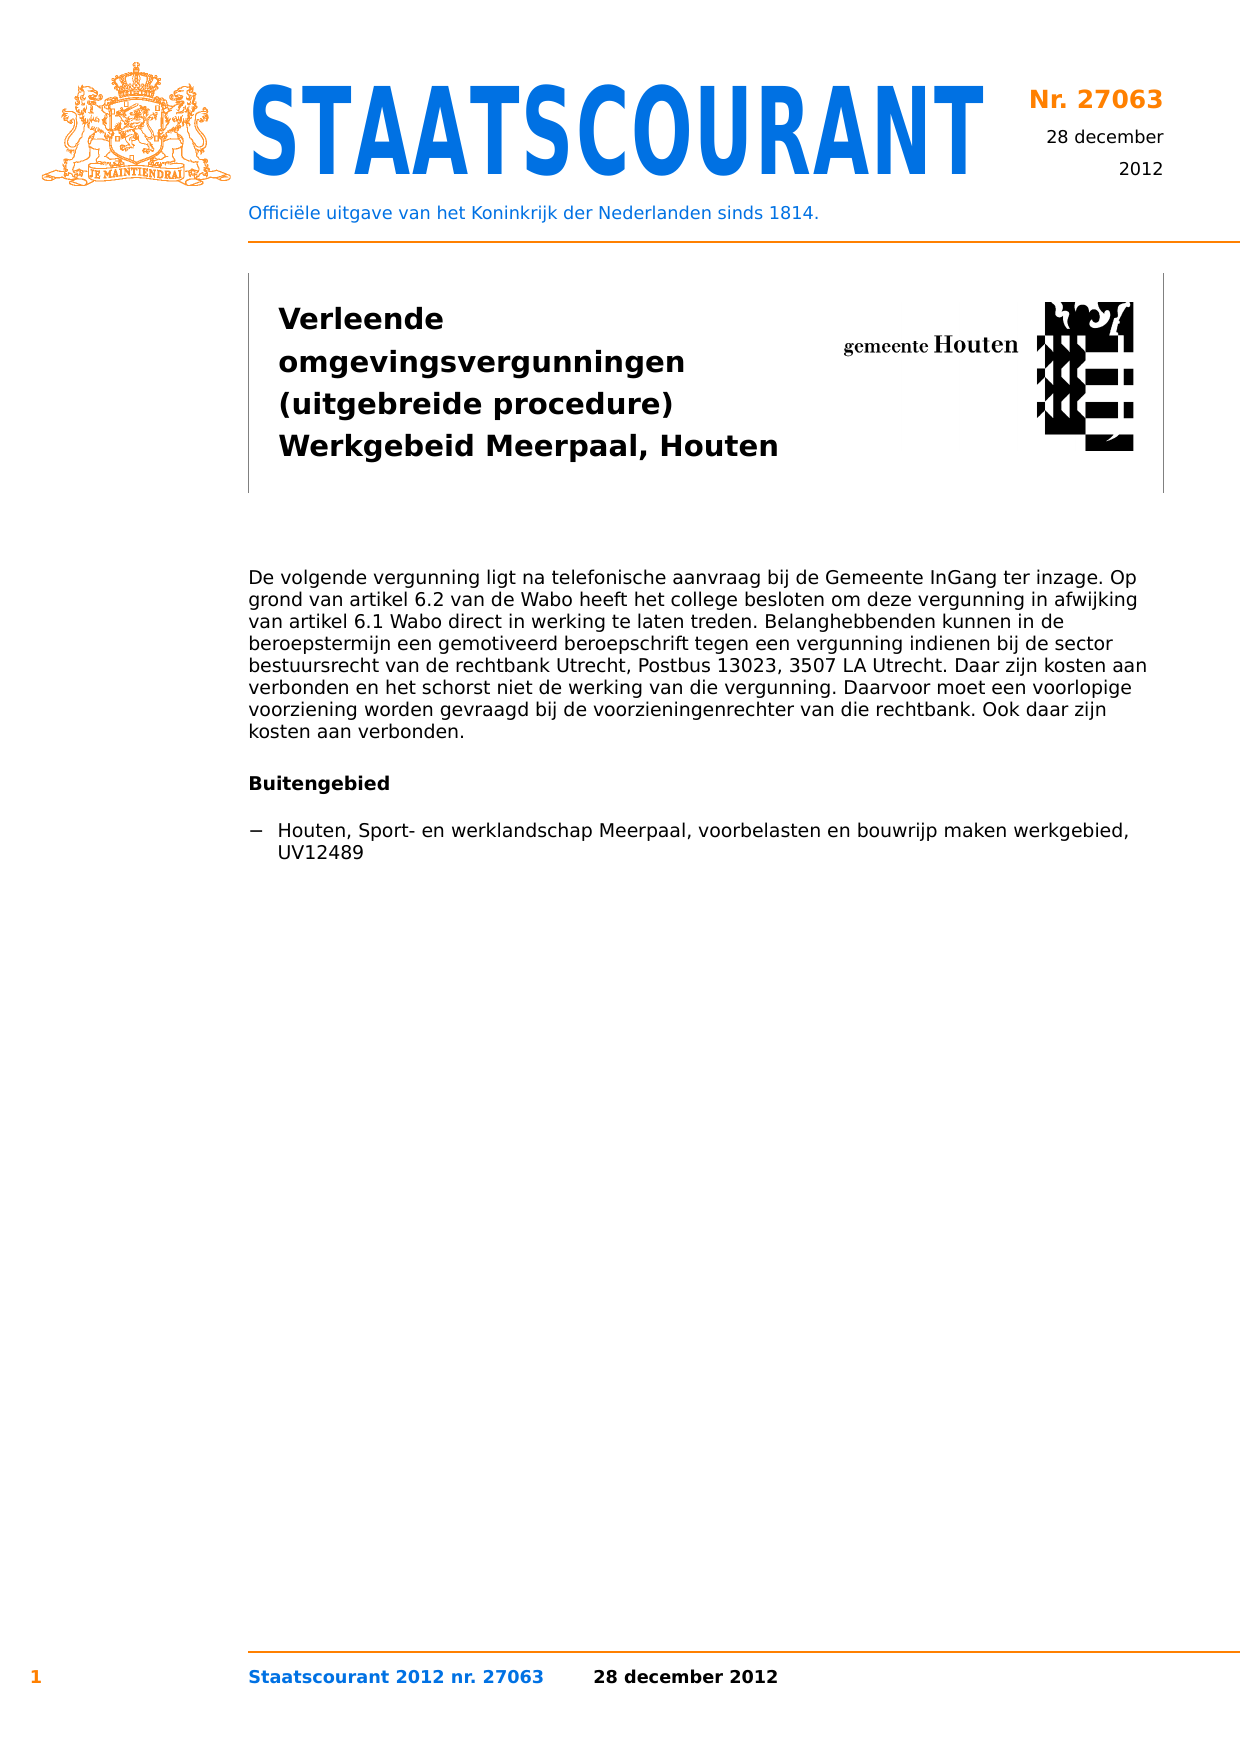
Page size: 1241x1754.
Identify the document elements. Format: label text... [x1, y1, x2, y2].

table_cell 28 december [998, 121, 1240, 153]
subtitle Verleende omgevingsvergunningen (uitgebreide procedure) Werkgebeid Meerpaal, Houten [249, 273, 1163, 493]
text − Houten, Sport- en werklandschap Meerpaal, voorbelasten en bouwrijp maken werkgebied, UV12489 [248, 820, 1163, 864]
table_header STAATSCOURANT [248, 62, 998, 203]
table_cell 2012 [998, 153, 1240, 203]
text De volgende vergunning ligt na telefonische aanvraag bij de Gemeente InGang ter inzage. Op grond van artikel 6.2 van de Wabo heeft het college besloten om deze vergunning in afwijking van artikel 6.1 Wabo direct in werking te laten treden. Belanghebbenden kunnen in de beroepstermijn een gemotiveerd beroepschrift tegen een vergunning indienen bij de sector bestuursrecht van de rechtbank Utrecht, Postbus 13023, 3507 LA Utrecht. Daar zijn kosten aan verbonden en het schorst niet de werking van die vergunning. Daarvoor moet een voorlopige voorziening worden gevraagd bij de voorzieningenrechter van die rechtbank. Ook daar zijn kosten aan verbonden. [248, 567, 1163, 743]
table_header Nr. 27063 [998, 62, 1240, 121]
table_header [25, 62, 248, 241]
subtitle Buitengebied [248, 773, 1163, 795]
table_cell Officiële uitgave van het Koninkrijk der Nederlanden sinds 1814. [248, 203, 1240, 241]
picture [41, 62, 231, 186]
picture [844, 302, 1134, 451]
